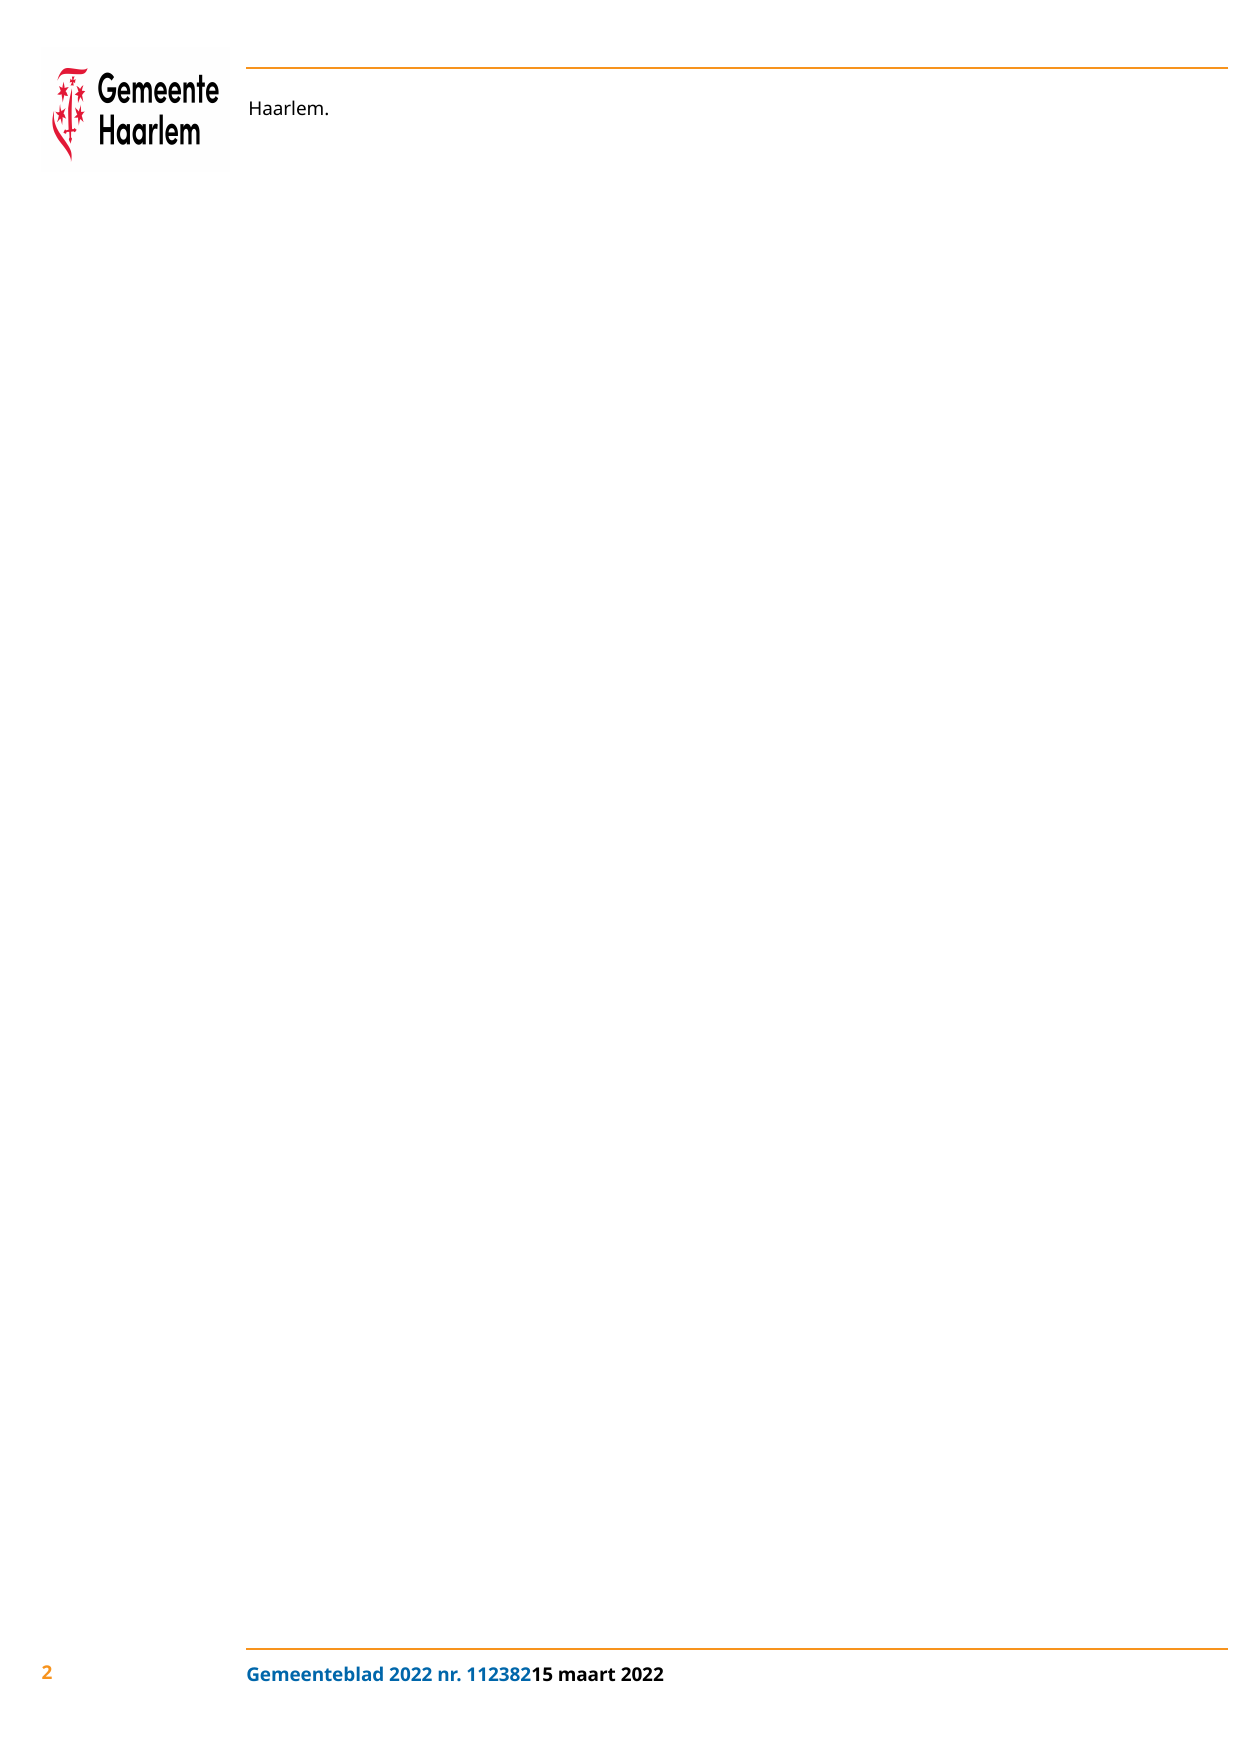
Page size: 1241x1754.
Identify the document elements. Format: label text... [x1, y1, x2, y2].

picture [41, 47, 231, 172]
text Haarlem. [248, 95, 1152, 121]
